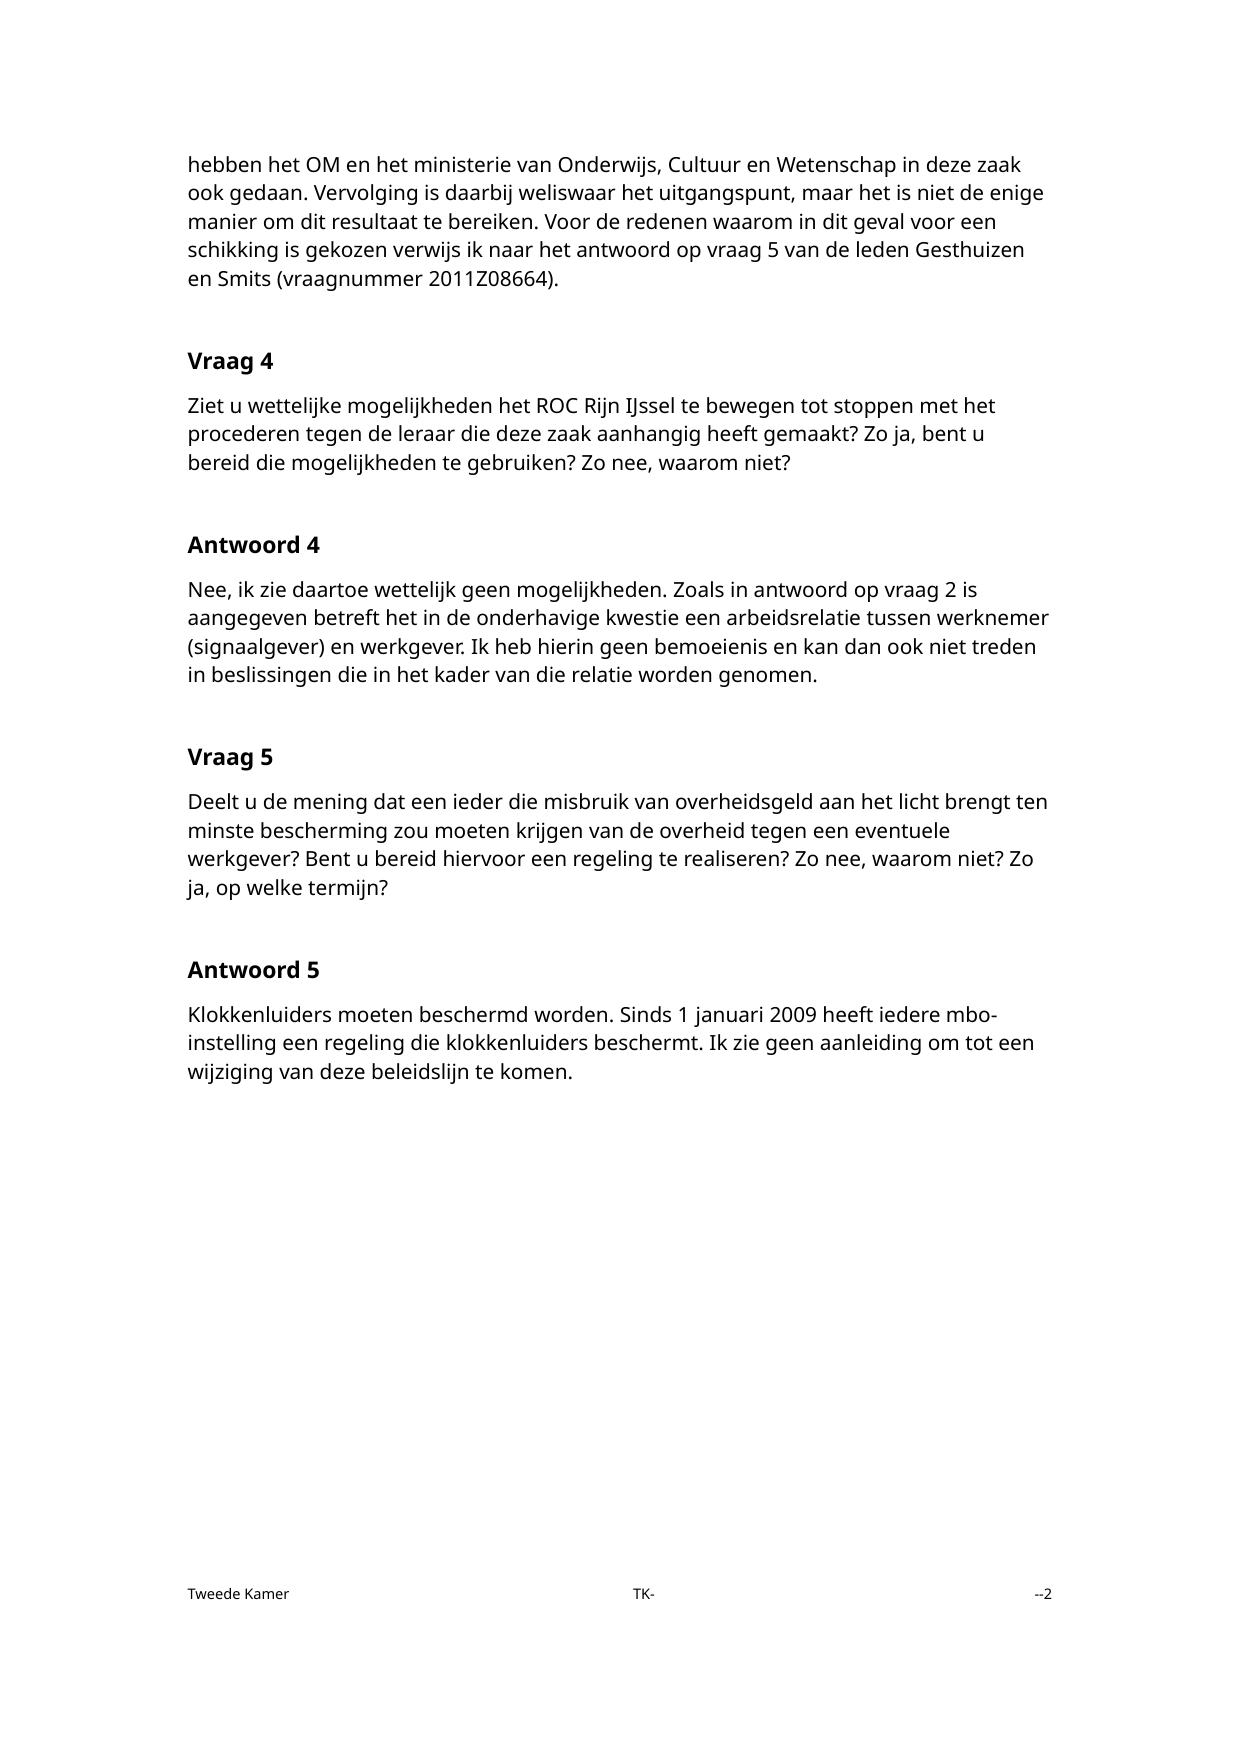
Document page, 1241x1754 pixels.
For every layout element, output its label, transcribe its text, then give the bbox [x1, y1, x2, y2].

subtitle Vraag 4 [187, 345, 1053, 376]
text Ziet u wettelijke mogelijkheden het ROC Rijn IJssel te bewegen tot stoppen met het procederen tegen de leraar die deze zaak aanhangig heeft gemaakt? Zo ja, bent u bereid die mogelijkheden te gebruiken? Zo nee, waarom niet? [187, 391, 1053, 476]
subtitle Antwoord 4 [187, 529, 1053, 560]
text Deelt u de mening dat een ieder die misbruik van overheidsgeld aan het licht brengt ten minste bescherming zou moeten krijgen van de overheid tegen een eventuele werkgever? Bent u bereid hiervoor een regeling te realiseren? Zo nee, waarom niet? Zo ja, op welke termijn? [187, 787, 1053, 901]
text Klokkenluiders moeten beschermd worden. Sinds 1 januari 2009 heeft iedere mbo-instelling een regeling die klokkenluiders beschermt. Ik zie geen aanleiding om tot een wijziging van deze beleidslijn te komen. [187, 1000, 1053, 1085]
subtitle Antwoord 5 [187, 954, 1053, 985]
subtitle Vraag 5 [187, 741, 1053, 772]
text hebben het OM en het ministerie van Onderwijs, Cultuur en Wetenschap in deze zaak ook gedaan. Vervolging is daarbij weliswaar het uitgangspunt, maar het is niet de enige manier om dit resultaat te bereiken. Voor de redenen waarom in dit geval voor een schikking is gekozen verwijs ik naar het antwoord op vraag 5 van de leden Gesthuizen en Smits (vraagnummer 2011Z08664). [187, 150, 1053, 292]
text Nee, ik zie daartoe wettelijk geen mogelijkheden. Zoals in antwoord op vraag 2 is aangegeven betreft het in de onderhavige kwestie een arbeidsrelatie tussen werknemer (signaalgever) en werkgever. Ik heb hierin geen bemoeienis en kan dan ook niet treden in beslissingen die in het kader van die relatie worden genomen. [187, 575, 1053, 689]
